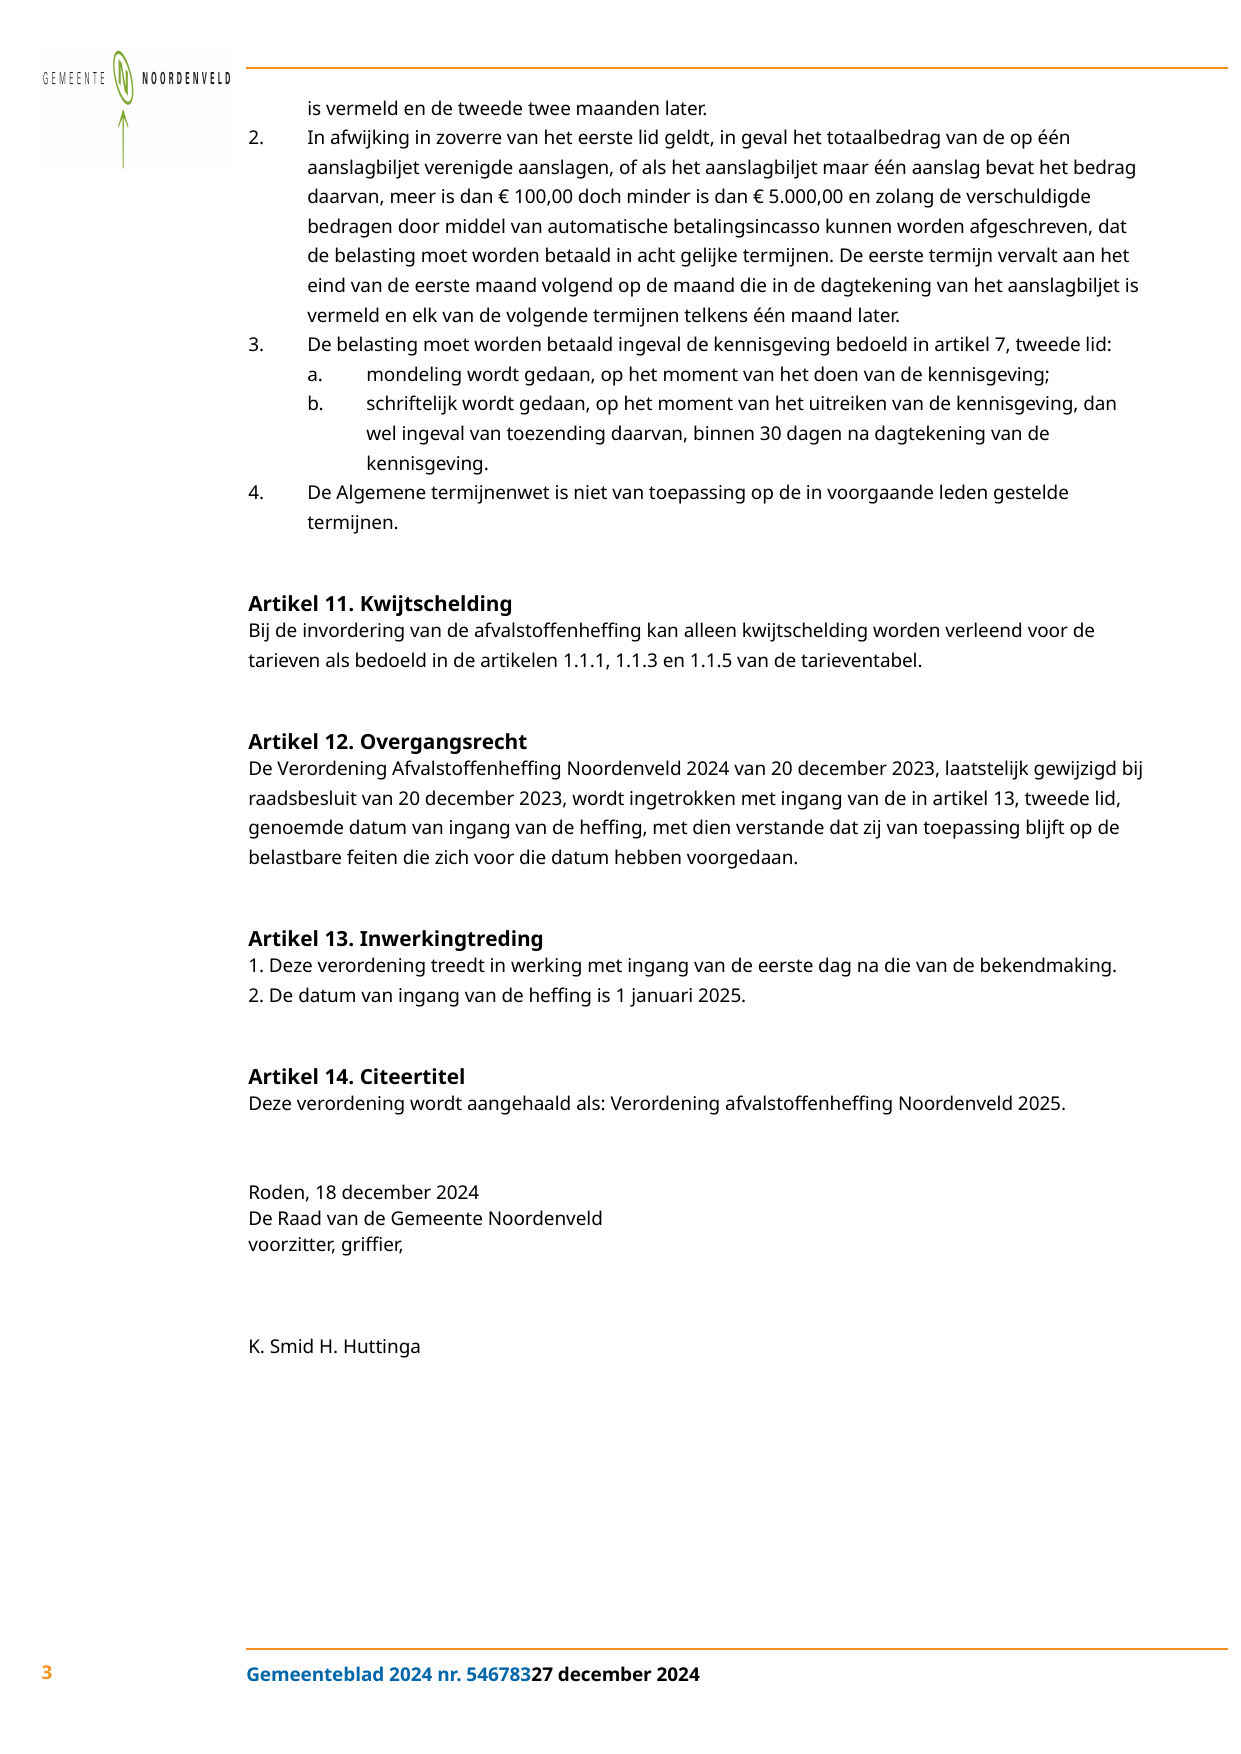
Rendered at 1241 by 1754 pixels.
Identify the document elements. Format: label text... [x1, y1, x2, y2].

list In afwijking in zoverre van het eerste lid geldt, in geval het totaalbedrag van de op één aanslagbiljet verenigde aanslagen, of als het aanslagbiljet maar één aanslag bevat het bedrag daarvan, meer is dan € 100,00 doch minder is dan € 5.000,00 en zolang de verschuldigde bedragen door middel van automatische betalingsincasso kunnen worden afgeschreven, dat de belasting moet worden betaald in acht gelijke termijnen. De eerste termijn vervalt aan het eind van de eerste maand volgend op de maand die in de dagtekening van het aanslagbiljet is vermeld en elk van de volgende termijnen telkens één maand later. [248, 124, 1152, 328]
text Artikel 11. Kwijtschelding [248, 589, 1152, 617]
list De belasting moet worden betaald ingeval de kennisgeving bedoeld in artikel 7, tweede lid: [248, 331, 1152, 357]
text 1. Deze verordening treedt in werking met ingang van de eerste dag na die van de bekendmaking. [248, 953, 1152, 978]
text K. Smid H. Huttinga [248, 1334, 1152, 1359]
text Bij de invordering van de afvalstoffenheffing kan alleen kwijtschelding worden verleend voor de tarieven als bedoeld in de artikelen 1.1.1, 1.1.3 en 1.1.5 van de tarieventabel. [248, 617, 1152, 673]
text De Raad van de Gemeente Noordenveld [248, 1205, 1152, 1231]
text 2. De datum van ingang van de heffing is 1 januari 2025. [248, 982, 1152, 1008]
list is vermeld en de tweede twee maanden later. [248, 95, 1152, 121]
text Artikel 12. Overgangsrecht [248, 727, 1152, 755]
list mondeling wordt gedaan, op het moment van het doen van de kennisgeving; [307, 361, 1152, 387]
text Artikel 13. Inwerkingtreding [248, 924, 1152, 953]
text De Verordening Afvalstoffenheffing Noordenveld 2024 van 20 december 2023, laatstelijk gewijzigd bij raadsbesluit van 20 december 2023, wordt ingetrokken met ingang van de in artikel 13, tweede lid, genoemde datum van ingang van de heffing, met dien verstande dat zij van toepassing blijft op de belastbare feiten die zich voor die datum hebben voorgedaan. [248, 755, 1152, 870]
text Deze verordening wordt aangehaald als: Verordening afvalstoffenheffing Noordenveld 2025. [248, 1091, 1152, 1116]
list De Algemene termijnenwet is niet van toepassing op de in voorgaande leden gestelde termijnen. [248, 479, 1152, 535]
text Roden, 18 december 2024 [248, 1179, 1152, 1205]
picture [41, 47, 231, 172]
text voorzitter, griffier, [248, 1231, 1152, 1257]
text Artikel 14. Citeertitel [248, 1062, 1152, 1091]
list schriftelijk wordt gedaan, op het moment van het uitreiken van de kennisgeving, dan wel ingeval van toezending daarvan, binnen 30 dagen na dagtekening van de kennisgeving. [307, 391, 1152, 476]
